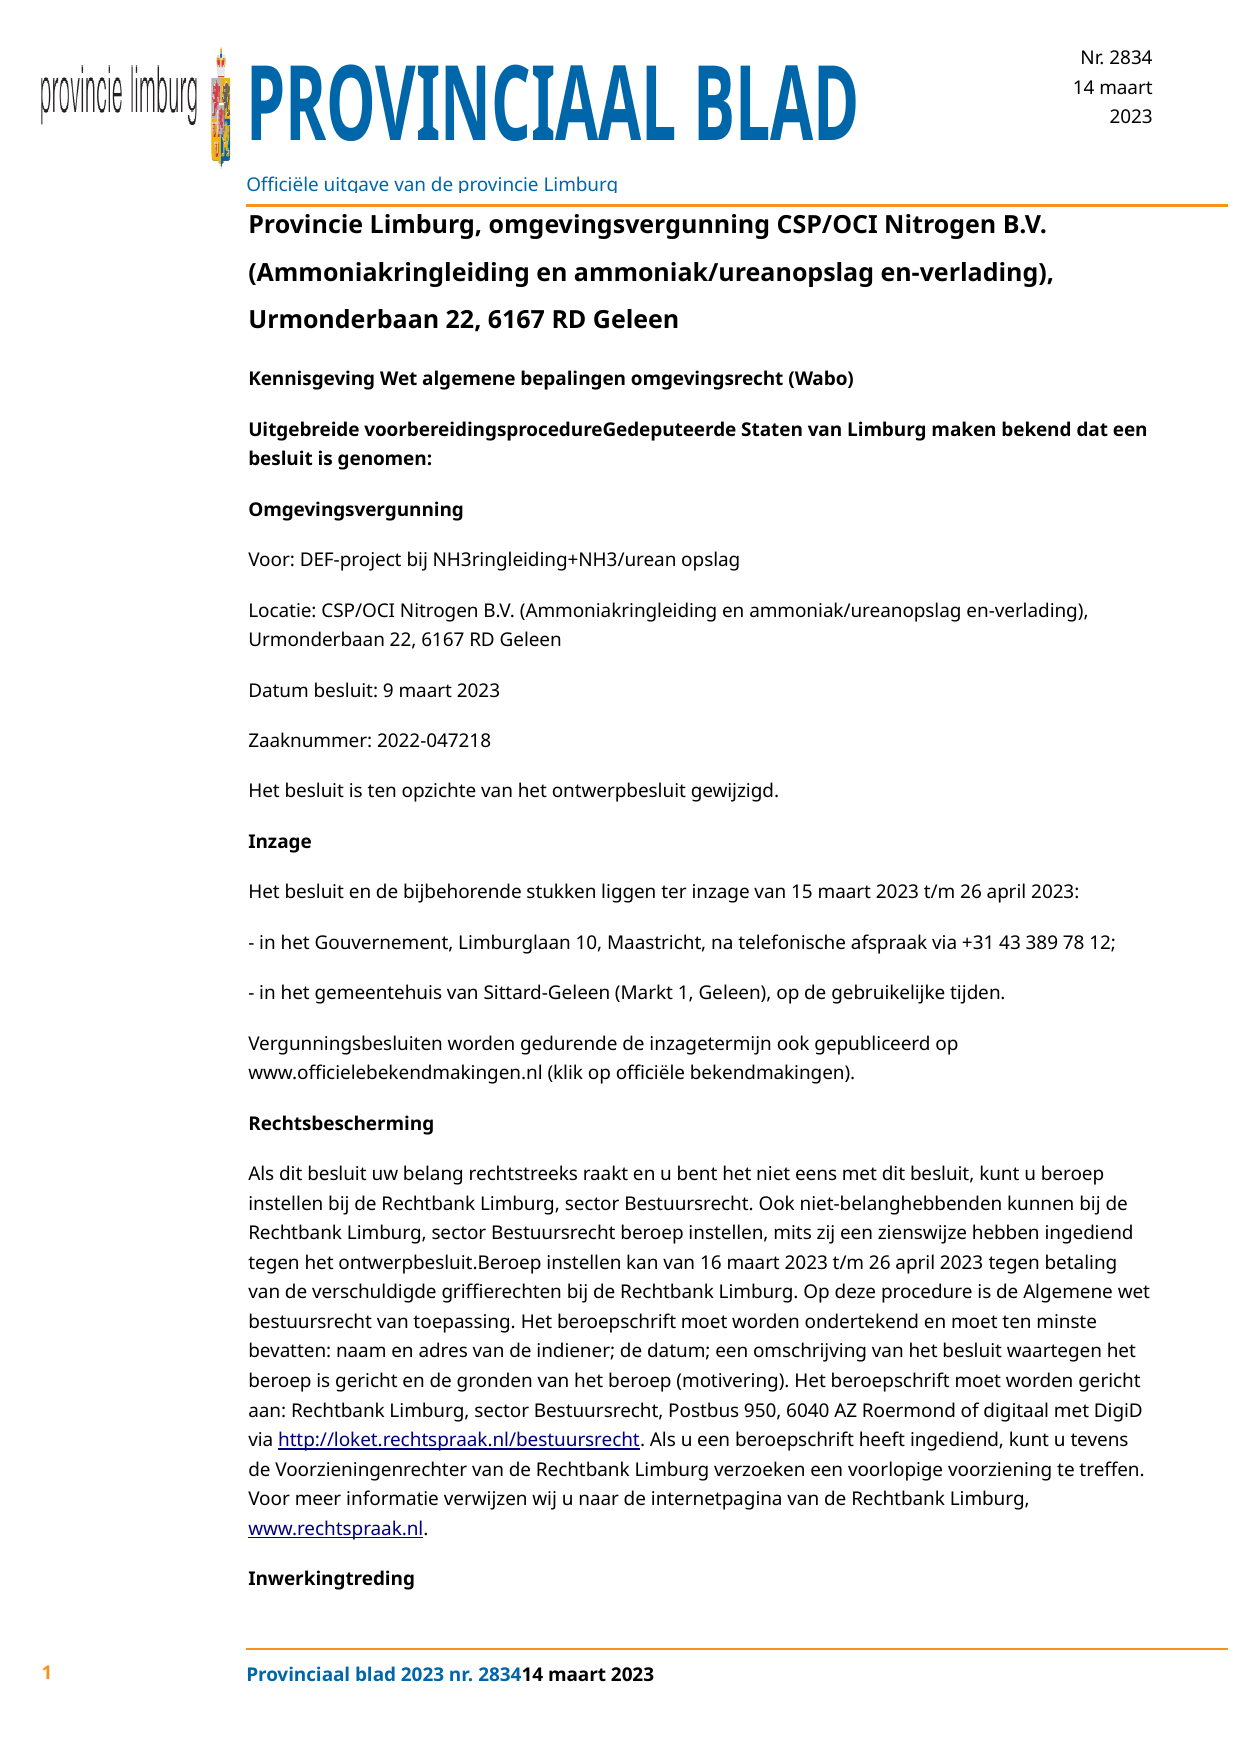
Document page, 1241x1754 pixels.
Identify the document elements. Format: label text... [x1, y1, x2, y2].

text Het besluit is ten opzichte van het ontwerpbesluit gewijzigd. [248, 778, 1152, 803]
text - in het gemeentehuis van Sittard-Geleen (Markt 1, Geleen), op de gebruikelijke tijden. [248, 979, 1152, 1005]
text Kennisgeving Wet algemene bepalingen omgevingsrecht (Wabo) [248, 366, 1152, 391]
text Datum besluit: 9 maart 2023 [248, 677, 1152, 702]
text Uitgebreide voorbereidingsprocedureGedeputeerde Staten van Limburg maken bekend dat een besluit is genomen: [248, 416, 1152, 471]
text Voor: DEF-project bij NH3ringleiding+NH3/urean opslag [248, 546, 1152, 572]
text Provincie Limburg, omgevingsvergunning CSP/OCI Nitrogen B.V. (Ammoniakringleiding en ammoniak/ureanopslag en-verlading), Urmonderbaan 22, 6167 RD Geleen [248, 207, 1152, 336]
text Als dit besluit uw belang rechtstreeks raakt en u bent het niet eens met dit besluit, kunt u beroep instellen bij de Rechtbank Limburg, sector Bestuursrecht. Ook niet-belanghebbenden kunnen bij de Rechtbank Limburg, sector Bestuursrecht beroep instellen, mits zij een zienswijze hebben ingediend tegen het ontwerpbesluit.Beroep instellen kan van 16 maart 2023 t/m 26 april 2023 tegen betaling van de verschuldigde griffierechten bij de Rechtbank Limburg. Op deze procedure is de Algemene wet bestuursrecht van toepassing. Het beroepschrift moet worden ondertekend en moet ten minste bevatten: naam en adres van de indiener; de datum; een omschrijving van het besluit waartegen het beroep is gericht en de gronden van het beroep (motivering). Het beroepschrift moet worden gericht aan: Rechtbank Limburg, sector Bestuursrecht, Postbus 950, 6040 AZ Roermond of digitaal met DigiD via http://loket.rechtspraak.nl/bestuursrecht. Als u een beroepschrift heeft ingediend, kunt u tevens de Voorzieningenrechter van de Rechtbank Limburg verzoeken een voorlopige voorziening te treffen. Voor meer informatie verwijzen wij u naar de internetpagina van de Rechtbank Limburg, www.rechtspraak.nl. [248, 1160, 1152, 1541]
text - in het Gouvernement, Limburglaan 10, Maastricht, na telefonische afspraak via +31 43 389 78 12; [248, 929, 1152, 954]
picture [41, 47, 231, 172]
text Vergunningsbesluiten worden gedurende de inzagetermijn ook gepubliceerd op www.officielebekendmakingen.nl (klik op officiële bekendmakingen). [248, 1030, 1152, 1085]
text Omgevingsvergunning [248, 496, 1152, 522]
text Locatie: CSP/OCI Nitrogen B.V. (Ammoniakringleiding en ammoniak/ureanopslag en-verlading), Urmonderbaan 22, 6167 RD Geleen [248, 597, 1152, 652]
text Inwerkingtreding [248, 1566, 1152, 1591]
text Het besluit en de bijbehorende stukken liggen ter inzage van 15 maart 2023 t/m 26 april 2023: [248, 878, 1152, 904]
text Rechtsbescherming [248, 1110, 1152, 1135]
text Inzage [248, 828, 1152, 854]
text Zaaknummer: 2022-047218 [248, 727, 1152, 753]
